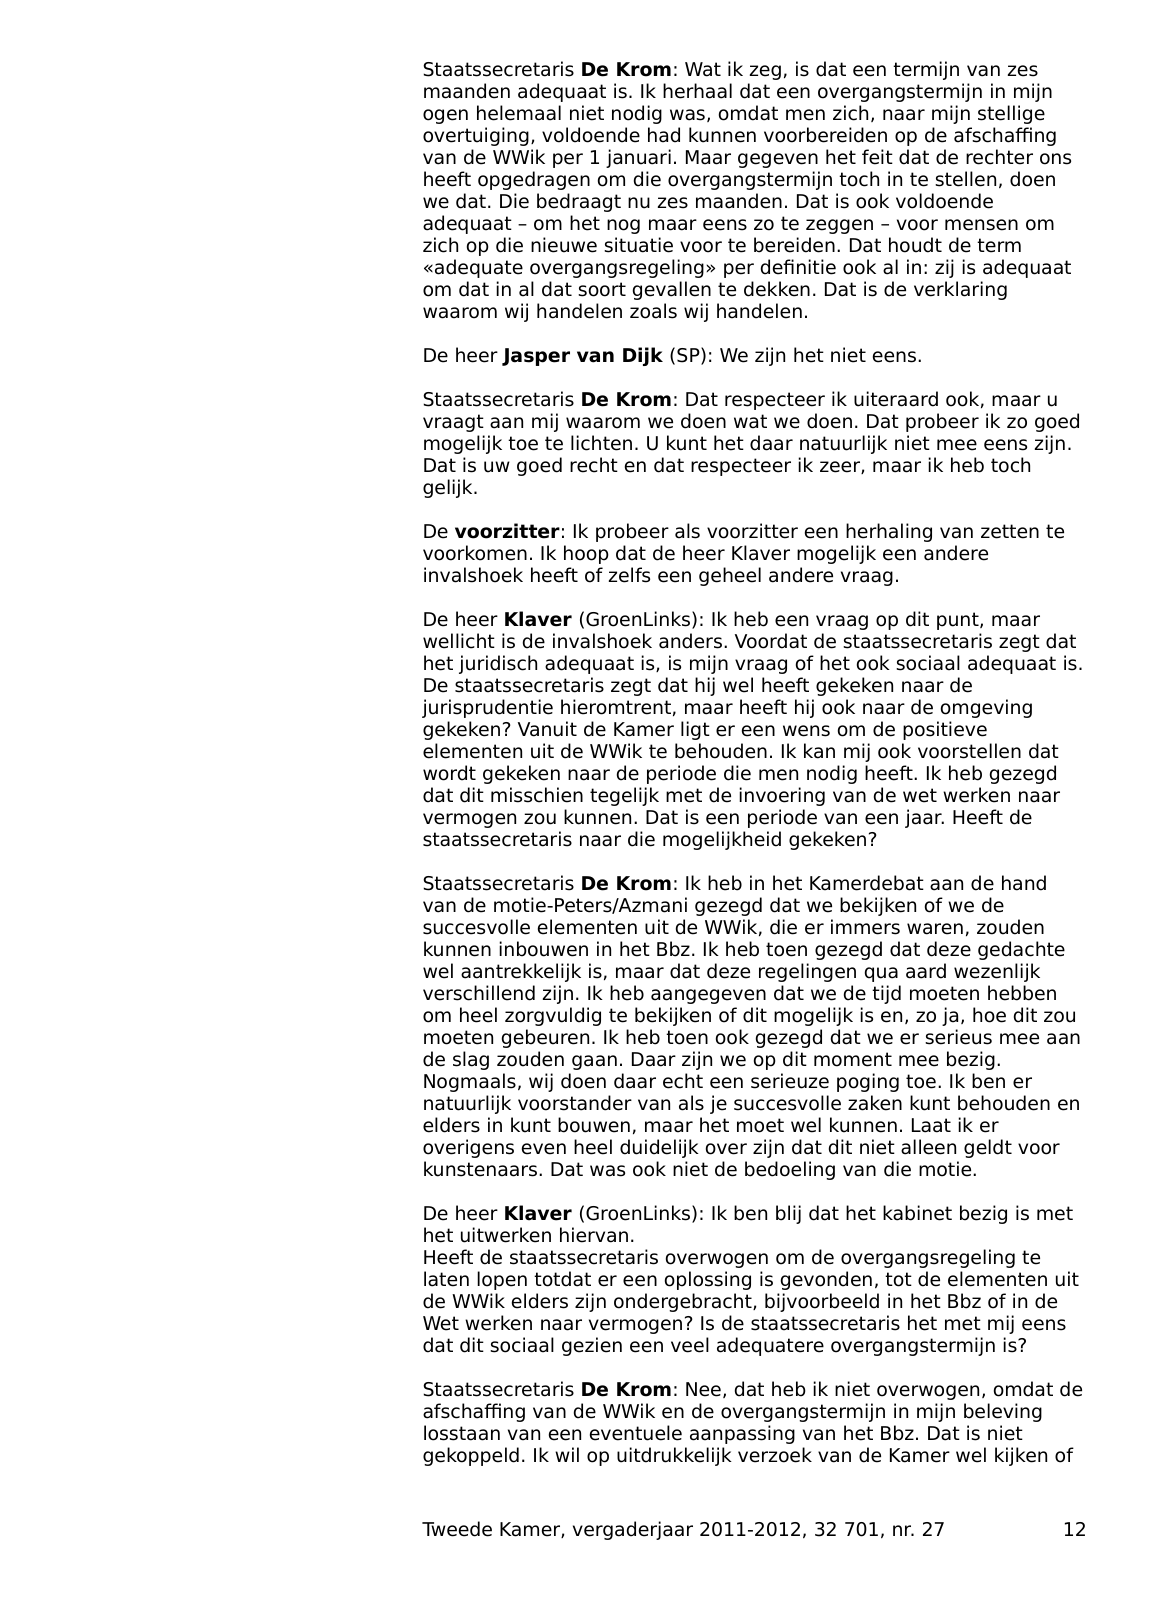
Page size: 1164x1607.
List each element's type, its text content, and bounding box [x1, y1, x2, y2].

text Heeft de staatssecretaris overwogen om de overgangsregeling te laten lopen totdat er een oplossing is gevonden, tot de elementen uit de WWik elders zijn ondergebracht, bijvoorbeeld in het Bbz of in de Wet werken naar vermogen? Is de staatssecretaris het met mij eens dat dit sociaal gezien een veel adequatere overgangstermijn is? [422, 1247, 1087, 1357]
text Staatssecretaris De Krom: Wat ik zeg, is dat een termijn van zes maanden adequaat is. Ik herhaal dat een overgangstermijn in mijn ogen helemaal niet nodig was, omdat men zich, naar mijn stellige overtuiging, voldoende had kunnen voorbereiden op de afschaffing van de WWik per 1 januari. Maar gegeven het feit dat de rechter ons heeft opgedragen om die overgangstermijn toch in te stellen, doen we dat. Die bedraagt nu zes maanden. Dat is ook voldoende adequaat – om het nog maar eens zo te zeggen – voor mensen om zich op die nieuwe situatie voor te bereiden. Dat houdt de term «adequate overgangsregeling» per definitie ook al in: zij is adequaat om dat in al dat soort gevallen te dekken. Dat is de verklaring waarom wij handelen zoals wij handelen. [422, 59, 1087, 323]
text De heer Klaver (GroenLinks): Ik heb een vraag op dit punt, maar wellicht is de invalshoek anders. Voordat de staatssecretaris zegt dat het juridisch adequaat is, is mijn vraag of het ook sociaal adequaat is. De staatssecretaris zegt dat hij wel heeft gekeken naar de jurisprudentie hieromtrent, maar heeft hij ook naar de omgeving gekeken? Vanuit de Kamer ligt er een wens om de positieve elementen uit de WWik te behouden. Ik kan mij ook voorstellen dat wordt gekeken naar de periode die men nodig heeft. Ik heb gezegd dat dit misschien tegelijk met de invoering van de wet werken naar vermogen zou kunnen. Dat is een periode van een jaar. Heeft de staatssecretaris naar die mogelijkheid gekeken? [422, 609, 1087, 851]
text Staatssecretaris De Krom: Ik heb in het Kamerdebat aan de hand van de motie-Peters/Azmani gezegd dat we bekijken of we de succesvolle elementen uit de WWik, die er immers waren, zouden kunnen inbouwen in het Bbz. Ik heb toen gezegd dat deze gedachte wel aantrekkelijk is, maar dat deze regelingen qua aard wezenlijk verschillend zijn. Ik heb aangegeven dat we de tijd moeten hebben om heel zorgvuldig te bekijken of dit mogelijk is en, zo ja, hoe dit zou moeten gebeuren. Ik heb toen ook gezegd dat we er serieus mee aan de slag zouden gaan. Daar zijn we op dit moment mee bezig. Nogmaals, wij doen daar echt een serieuze poging toe. Ik ben er natuurlijk voorstander van als je succesvolle zaken kunt behouden en elders in kunt bouwen, maar het moet wel kunnen. Laat ik er overigens even heel duidelijk over zijn dat dit niet alleen geldt voor kunstenaars. Dat was ook niet de bedoeling van die motie. [422, 873, 1087, 1181]
text Staatssecretaris De Krom: Nee, dat heb ik niet overwogen, omdat de afschaffing van de WWik en de overgangstermijn in mijn beleving losstaan van een eventuele aanpassing van het Bbz. Dat is niet gekoppeld. Ik wil op uitdrukkelijk verzoek van de Kamer wel kijken of [422, 1379, 1087, 1467]
text De heer Jasper van Dijk (SP): We zijn het niet eens. [422, 345, 1087, 367]
text De voorzitter: Ik probeer als voorzitter een herhaling van zetten te voorkomen. Ik hoop dat de heer Klaver mogelijk een andere invalshoek heeft of zelfs een geheel andere vraag. [422, 521, 1087, 587]
text Staatssecretaris De Krom: Dat respecteer ik uiteraard ook, maar u vraagt aan mij waarom we doen wat we doen. Dat probeer ik zo goed mogelijk toe te lichten. U kunt het daar natuurlijk niet mee eens zijn. Dat is uw goed recht en dat respecteer ik zeer, maar ik heb toch gelijk. [422, 389, 1087, 499]
text De heer Klaver (GroenLinks): Ik ben blij dat het kabinet bezig is met het uitwerken hiervan. [422, 1203, 1087, 1247]
